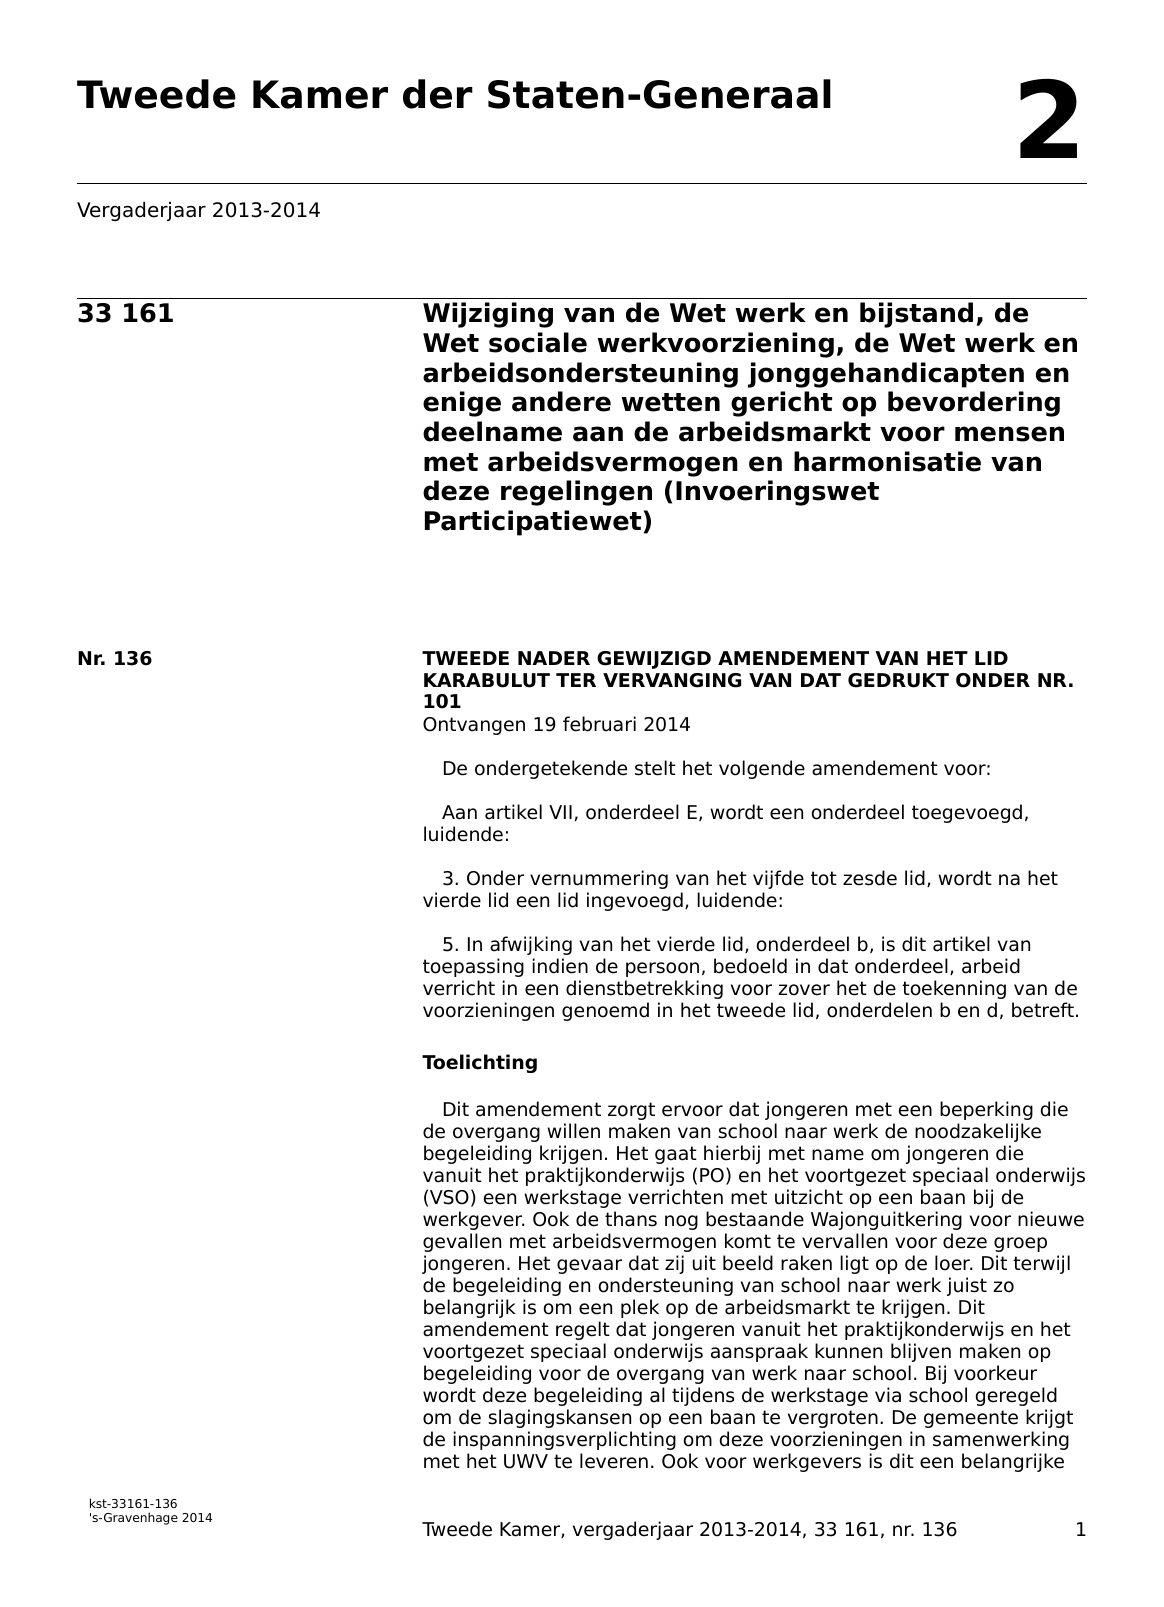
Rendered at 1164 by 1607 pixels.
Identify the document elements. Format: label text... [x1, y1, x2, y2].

table_header Tweede Kamer der Staten-Generaal [77, 59, 886, 183]
text Dit amendement zorgt ervoor dat jongeren met een beperking die de overgang willen maken van school naar werk de noodzakelijke begeleiding krijgen. Het gaat hierbij met name om jongeren die vanuit het praktijkonderwijs (PO) en het voortgezet speciaal onderwijs (VSO) een werkstage verrichten met uitzicht op een baan bij de werkgever. Ook de thans nog bestaande Wajonguitkering voor nieuwe gevallen met arbeidsvermogen komt te vervallen voor deze groep jongeren. Het gevaar dat zij uit beeld raken ligt op de loer. Dit terwijl de begeleiding en ondersteuning van school naar werk juist zo belangrijk is om een plek op de arbeidsmarkt te krijgen. Dit amendement regelt dat jongeren vanuit het praktijkonderwijs en het voortgezet speciaal onderwijs aanspraak kunnen blijven maken op begeleiding voor de overgang van werk naar school. Bij voorkeur wordt deze begeleiding al tijdens de werkstage via school geregeld om de slagingskansen op een baan te vergroten. De gemeente krijgt de inspanningsverplichting om deze voorzieningen in samenwerking met het UWV te leveren. Ook voor werkgevers is dit een belangrijke [422, 1099, 1087, 1473]
subtitle Nr. 136 TWEEDE NADER GEWIJZIGD AMENDEMENT VAN HET LID KARABULUT TER VERVANGING VAN DAT GEDRUKT ONDER NR. 101 [77, 647, 1087, 713]
table_cell Vergaderjaar 2013-2014 [77, 184, 1087, 298]
text Aan artikel VII, onderdeel E, wordt een onderdeel toegevoegd, luidende: [422, 802, 1087, 846]
subtitle 33 161 Wijziging van de Wet werk en bijstand, de Wet sociale werkvoorziening, de Wet werk en arbeidsondersteuning jonggehandicapten en enige andere wetten gericht op bevordering deelname aan de arbeidsmarkt voor mensen met arbeidsvermogen en harmonisatie van deze regelingen (Invoeringswet Participatiewet) [77, 299, 1087, 536]
text 5. In afwijking van het vierde lid, onderdeel b, is dit artikel van toepassing indien de persoon, bedoeld in dat onderdeel, arbeid verricht in een dienstbetrekking voor zover het de toekenning van de voorzieningen genoemd in het tweede lid, onderdelen b en d, betreft. [422, 934, 1087, 1022]
text De ondergetekende stelt het volgende amendement voor: [422, 758, 1087, 779]
text 's-Gravenhage 2014 [88, 1511, 323, 1525]
text Ontvangen 19 februari 2014 [422, 713, 1087, 735]
text 3. Onder vernummering van het vijfde tot zesde lid, wordt na het vierde lid een lid ingevoegd, luidende: [422, 868, 1087, 912]
subtitle Toelichting [422, 1052, 1087, 1074]
text kst-33161-136 [88, 1497, 323, 1511]
table_header 2 [886, 59, 1087, 183]
